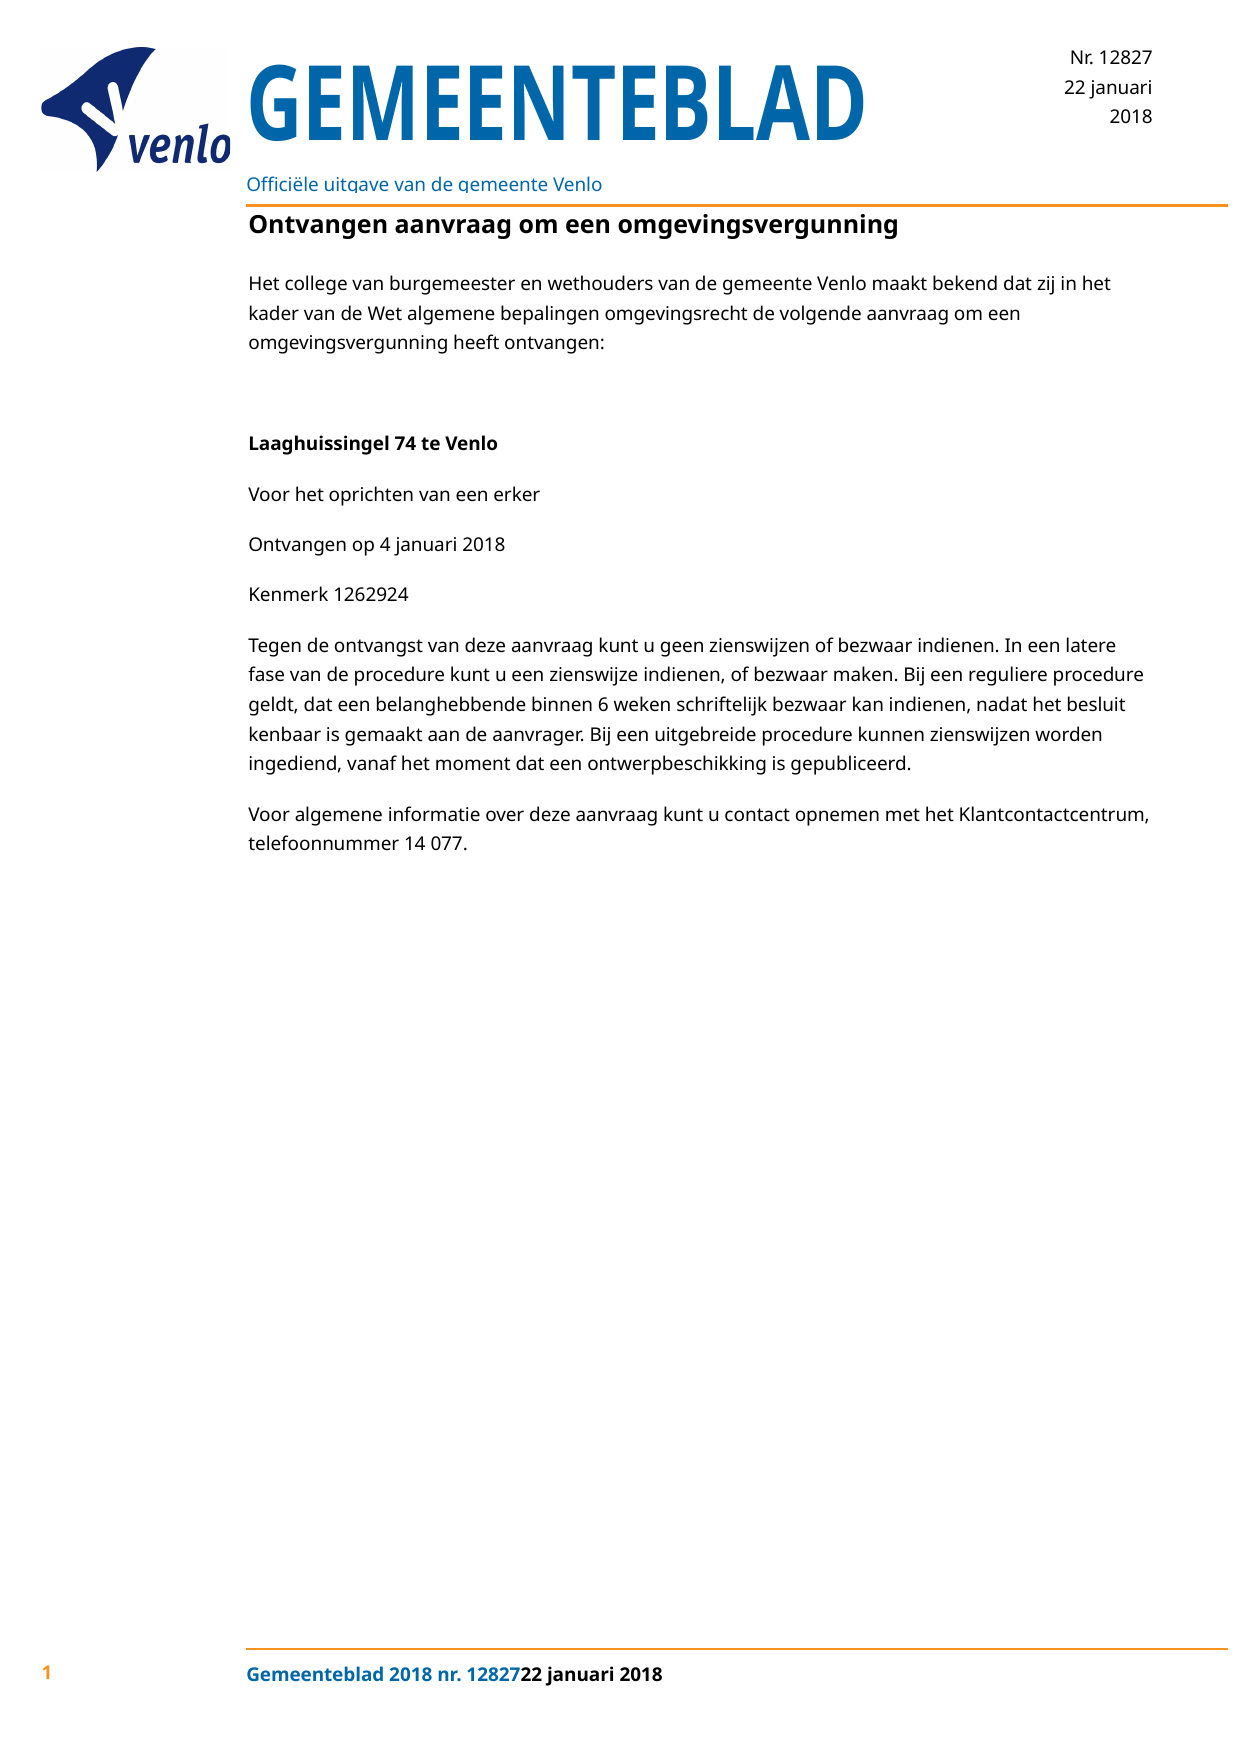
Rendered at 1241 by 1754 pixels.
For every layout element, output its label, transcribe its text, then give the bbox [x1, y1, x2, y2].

text Voor het oprichten van een erker [248, 481, 1152, 506]
text Ontvangen aanvraag om een omgevingsvergunning [248, 207, 1152, 241]
text Het college van burgemeester en wethouders van de gemeente Venlo maakt bekend dat zij in het kader van de Wet algemene bepalingen omgevingsrecht de volgende aanvraag om een omgevingsvergunning heeft ontvangen: [248, 270, 1152, 355]
text Kenmerk 1262924 [248, 582, 1152, 607]
text Ontvangen op 4 januari 2018 [248, 531, 1152, 557]
picture [41, 47, 231, 172]
text Tegen de ontvangst van deze aanvraag kunt u geen zienswijzen of bezwaar indienen. In een latere fase van de procedure kunt u een zienswijze indienen, of bezwaar maken. Bij een reguliere procedure geldt, dat een belanghebbende binnen 6 weken schriftelijk bezwaar kan indienen, nadat het besluit kenbaar is gemaakt aan de aanvrager. Bij een uitgebreide procedure kunnen zienswijzen worden ingediend, vanaf het moment dat een ontwerpbeschikking is gepubliceerd. [248, 632, 1152, 776]
text Laaghuissingel 74 te Venlo [248, 430, 1152, 456]
text Voor algemene informatie over deze aanvraag kunt u contact opnemen met het Klantcontactcentrum, telefoonnummer 14 077. [248, 801, 1152, 856]
